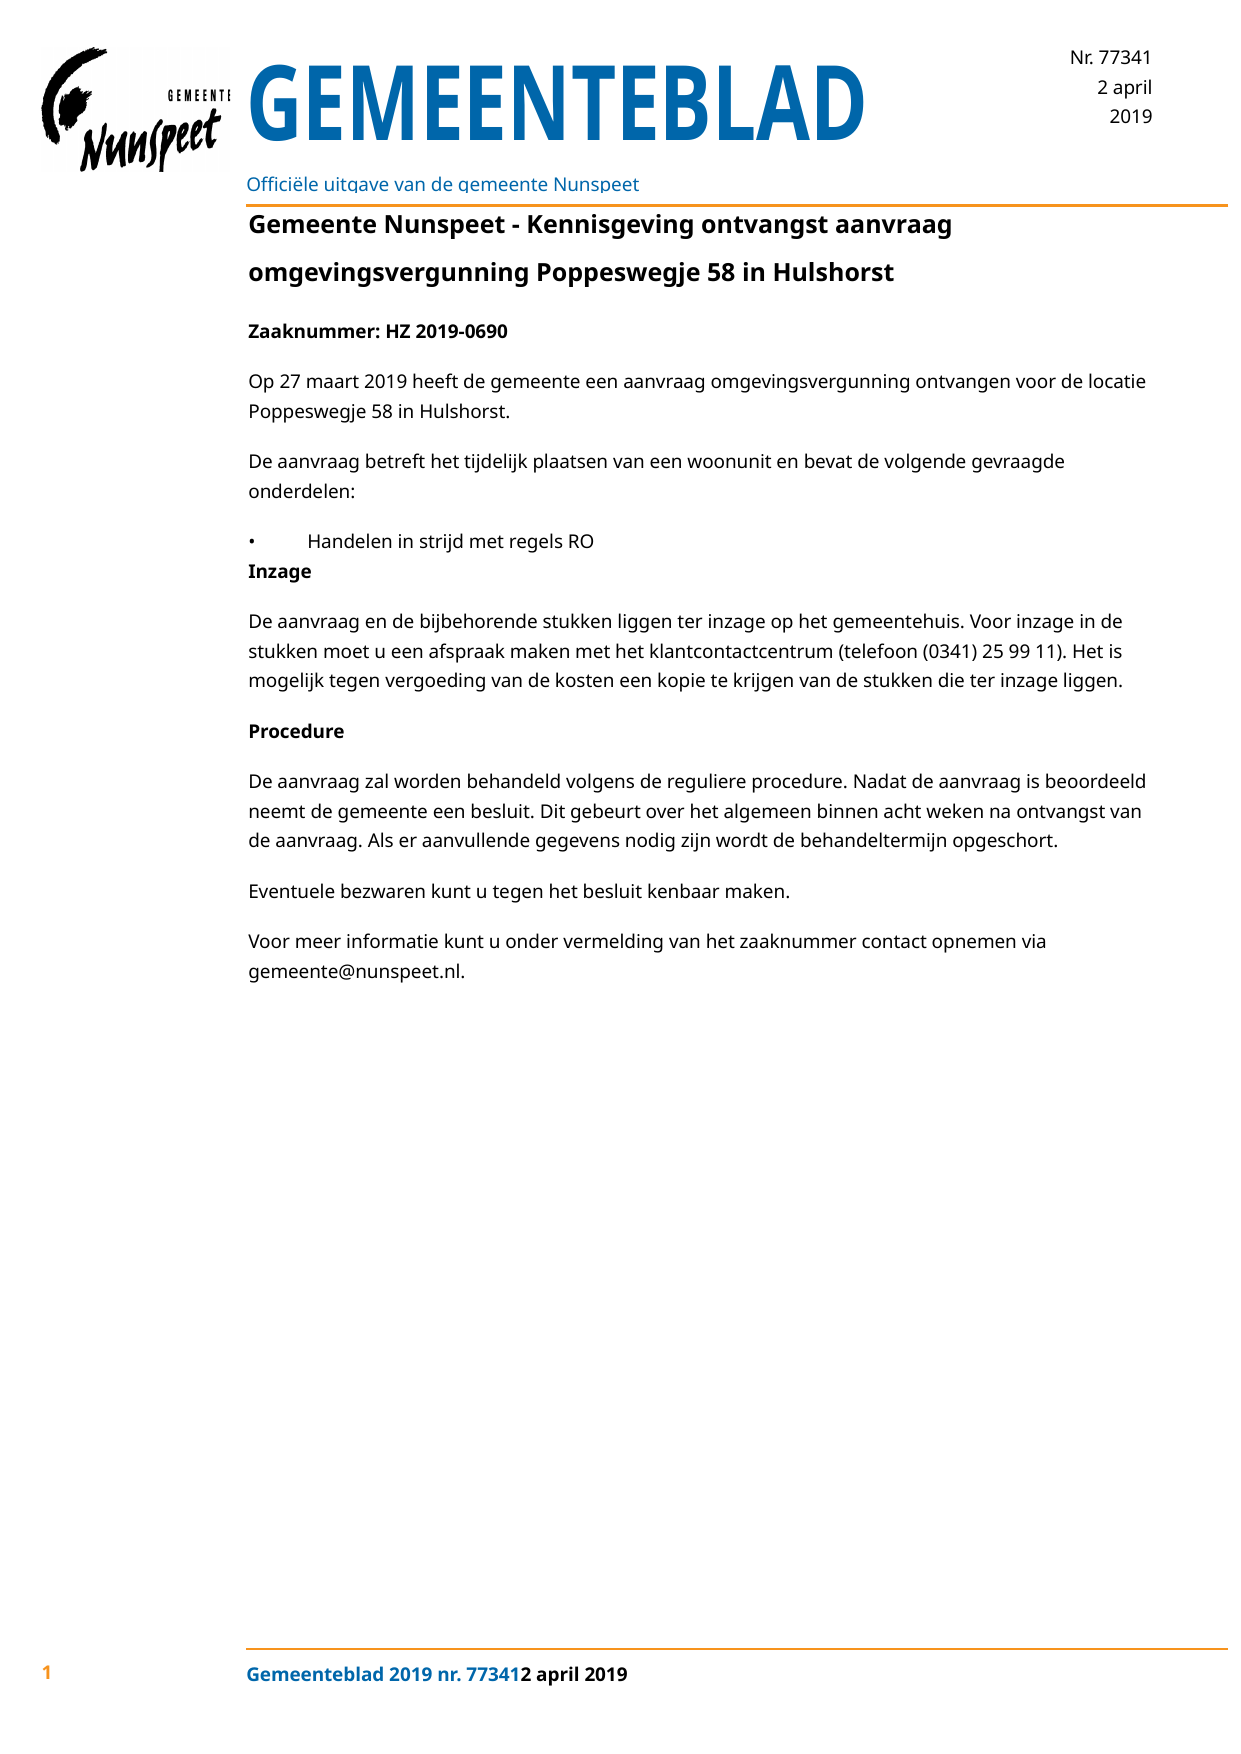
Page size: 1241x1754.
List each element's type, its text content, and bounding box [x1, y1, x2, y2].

text Zaaknummer: HZ 2019-0690 [248, 318, 1152, 344]
text Inzage [248, 558, 1152, 584]
text Voor meer informatie kunt u onder vermelding van het zaaknummer contact opnemen via gemeente@nunspeet.nl. [248, 928, 1152, 984]
text De aanvraag en de bijbehorende stukken liggen ter inzage op het gemeentehuis. Voor inzage in de stukken moet u een afspraak maken met het klantcontactcentrum (telefoon (0341) 25 99 11). Het is mogelijk tegen vergoeding van de kosten een kopie te krijgen van de stukken die ter inzage liggen. [248, 608, 1152, 693]
text De aanvraag betreft het tijdelijk plaatsen van een woonunit en bevat de volgende gevraagde onderdelen: [248, 448, 1152, 504]
text Eventuele bezwaren kunt u tegen het besluit kenbaar maken. [248, 878, 1152, 904]
picture [41, 47, 231, 172]
text De aanvraag zal worden behandeld volgens de reguliere procedure. Nadat de aanvraag is beoordeeld neemt de gemeente een besluit. Dit gebeurt over het algemeen binnen acht weken na ontvangst van de aanvraag. Als er aanvullende gegevens nodig zijn wordt de behandeltermijn opgeschort. [248, 768, 1152, 853]
list Handelen in strijd met regels RO [248, 528, 1152, 554]
text Procedure [248, 718, 1152, 744]
text Gemeente Nunspeet - Kennisgeving ontvangst aanvraag omgevingsvergunning Poppeswegje 58 in Hulshorst [248, 207, 1152, 288]
text Op 27 maart 2019 heeft de gemeente een aanvraag omgevingsvergunning ontvangen voor de locatie Poppeswegje 58 in Hulshorst. [248, 368, 1152, 424]
